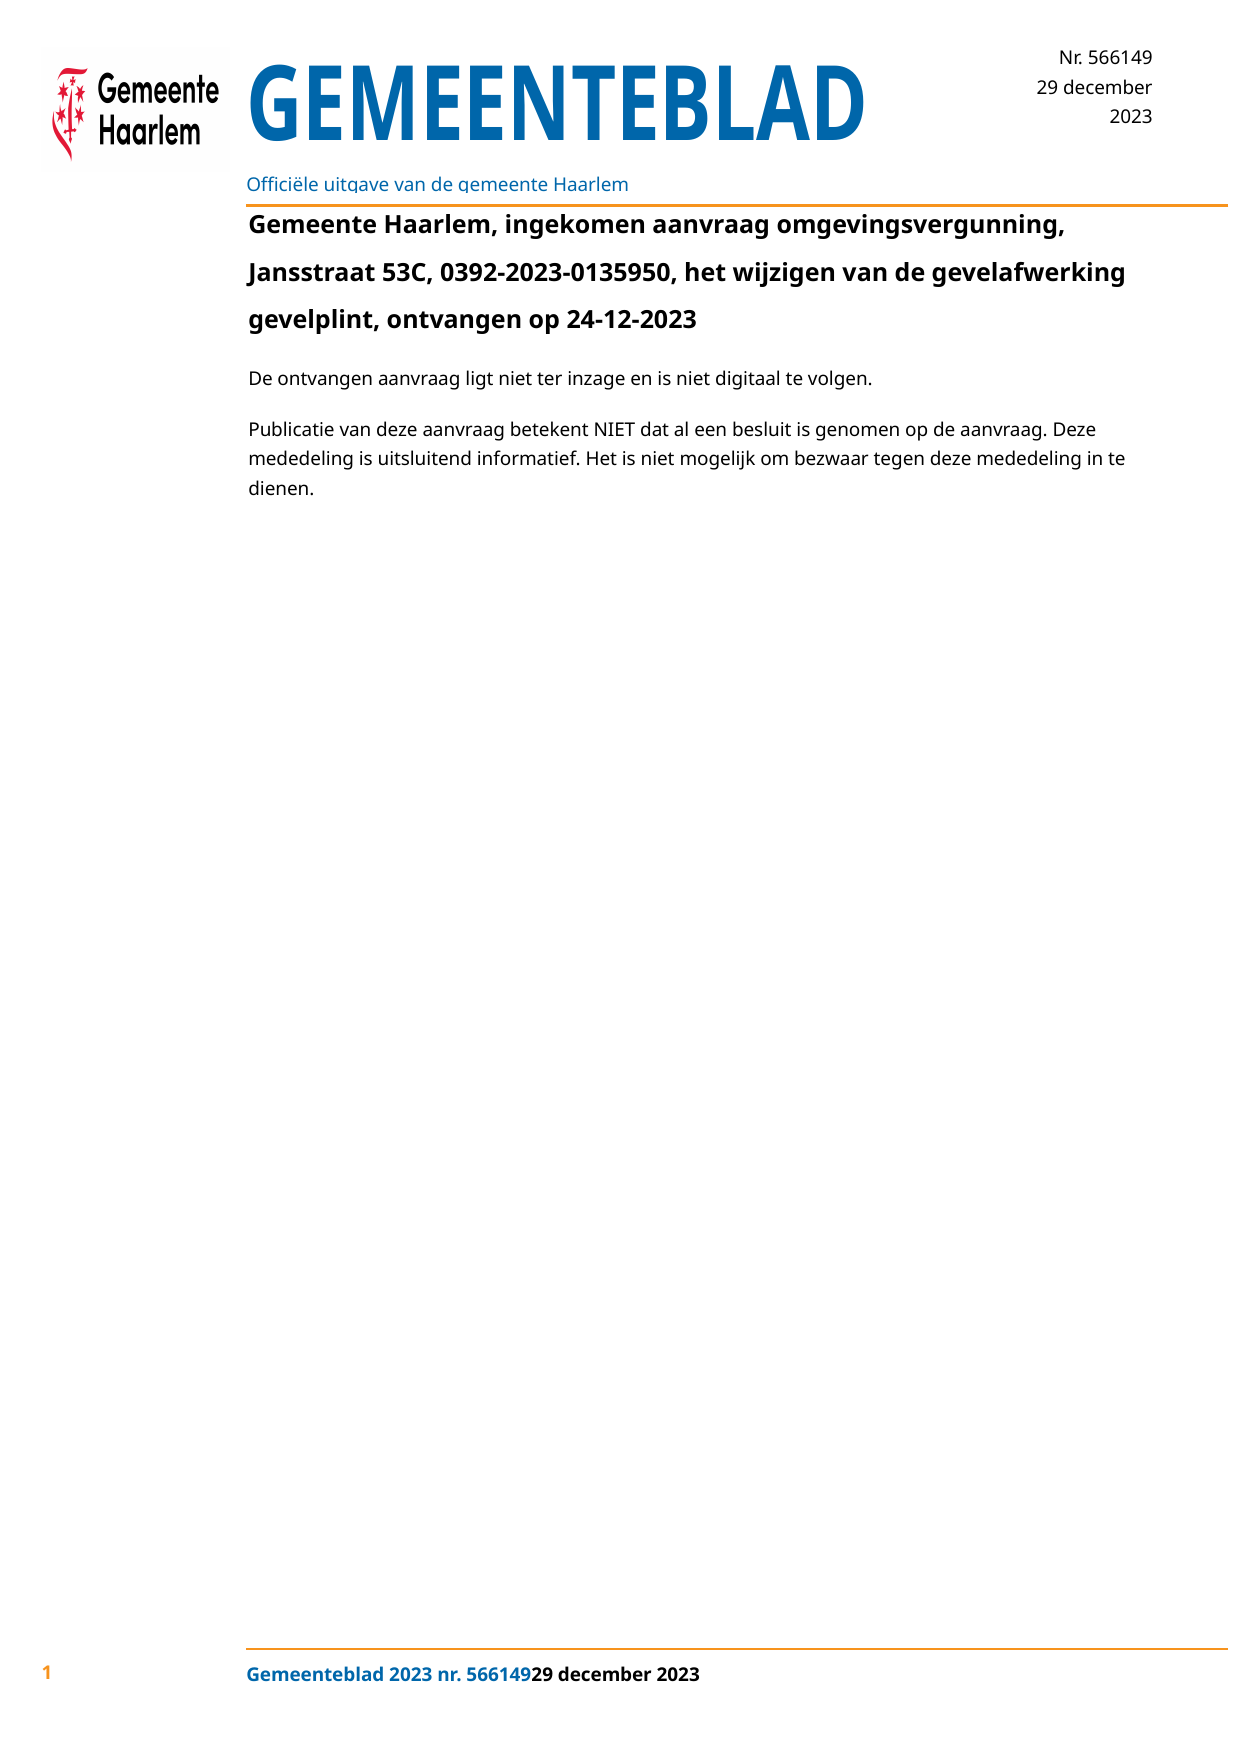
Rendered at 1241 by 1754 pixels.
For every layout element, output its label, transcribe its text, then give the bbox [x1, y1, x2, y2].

text Gemeente Haarlem, ingekomen aanvraag omgevingsvergunning, Jansstraat 53C, 0392-2023-0135950, het wijzigen van de gevelafwerking gevelplint, ontvangen op 24-12-2023 [248, 207, 1152, 336]
text De ontvangen aanvraag ligt niet ter inzage en is niet digitaal te volgen. [248, 366, 1152, 391]
text Publicatie van deze aanvraag betekent NIET dat al een besluit is genomen op de aanvraag. Deze mededeling is uitsluitend informatief. Het is niet mogelijk om bezwaar tegen deze mededeling in te dienen. [248, 416, 1152, 501]
picture [41, 47, 231, 172]
